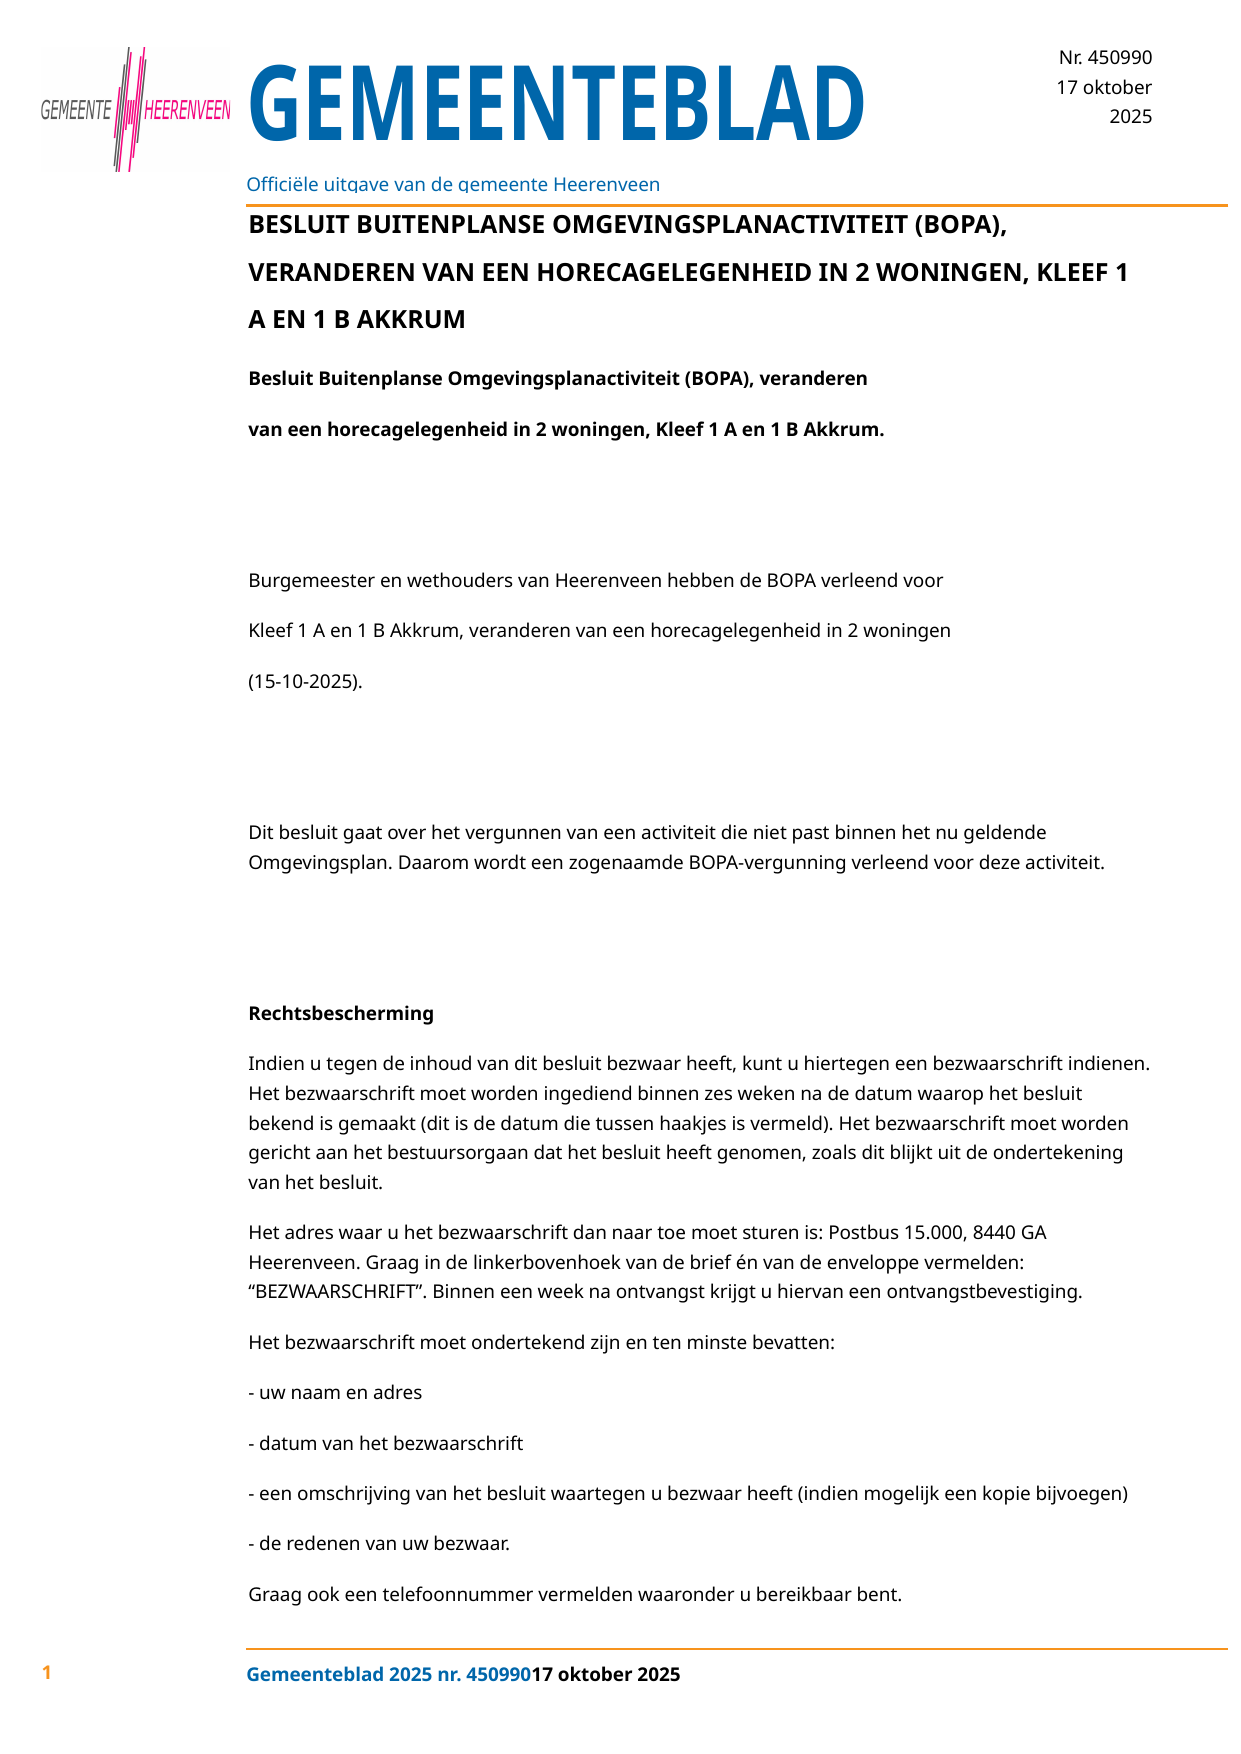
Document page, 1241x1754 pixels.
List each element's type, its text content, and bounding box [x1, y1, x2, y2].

picture [41, 47, 231, 172]
text Rechtsbescherming [248, 1000, 1152, 1026]
text Het adres waar u het bezwaarschrift dan naar toe moet sturen is: Postbus 15.000, 8440 GA Heerenveen. Graag in de linkerbovenhoek van de brief én van de enveloppe vermelden: “BEZWAARSCHRIFT”. Binnen een week na ontvangst krijgt u hiervan een ontvangstbevestiging. [248, 1219, 1152, 1304]
text - de redenen van uw bezwaar. [248, 1531, 1152, 1556]
text BESLUIT BUITENPLANSE OMGEVINGSPLANACTIVITEIT (BOPA), VERANDEREN VAN EEN HORECAGELEGENHEID IN 2 WONINGEN, KLEEF 1 A EN 1 B AKKRUM [248, 207, 1152, 336]
text - uw naam en adres [248, 1379, 1152, 1405]
text Het bezwaarschrift moet ondertekend zijn en ten minste bevatten: [248, 1329, 1152, 1354]
text Burgemeester en wethouders van Heerenveen hebben de BOPA verleend voor [248, 567, 1152, 593]
text Graag ook een telefoonnummer vermelden waaronder u bereikbaar bent. [248, 1581, 1152, 1607]
text Besluit Buitenplanse Omgevingsplanactiviteit (BOPA), veranderen [248, 366, 1152, 391]
text - een omschrijving van het besluit waartegen u bezwaar heeft (indien mogelijk een kopie bijvoegen) [248, 1480, 1152, 1506]
text Dit besluit gaat over het vergunnen van een activiteit die niet past binnen het nu geldende Omgevingsplan. Daarom wordt een zogenaamde BOPA-vergunning verleend voor deze activiteit. [248, 819, 1152, 874]
text Kleef 1 A en 1 B Akkrum, veranderen van een horecagelegenheid in 2 woningen [248, 618, 1152, 643]
text - datum van het bezwaarschrift [248, 1430, 1152, 1455]
text (15-10-2025). [248, 668, 1152, 694]
text van een horecagelegenheid in 2 woningen, Kleef 1 A en 1 B Akkrum. [248, 416, 1152, 442]
text Indien u tegen de inhoud van dit besluit bezwaar heeft, kunt u hiertegen een bezwaarschrift indienen. Het bezwaarschrift moet worden ingediend binnen zes weken na de datum waarop het besluit bekend is gemaakt (dit is de datum die tussen haakjes is vermeld). Het bezwaarschrift moet worden gericht aan het bestuursorgaan dat het besluit heeft genomen, zoals dit blijkt uit de ondertekening van het besluit. [248, 1051, 1152, 1194]
